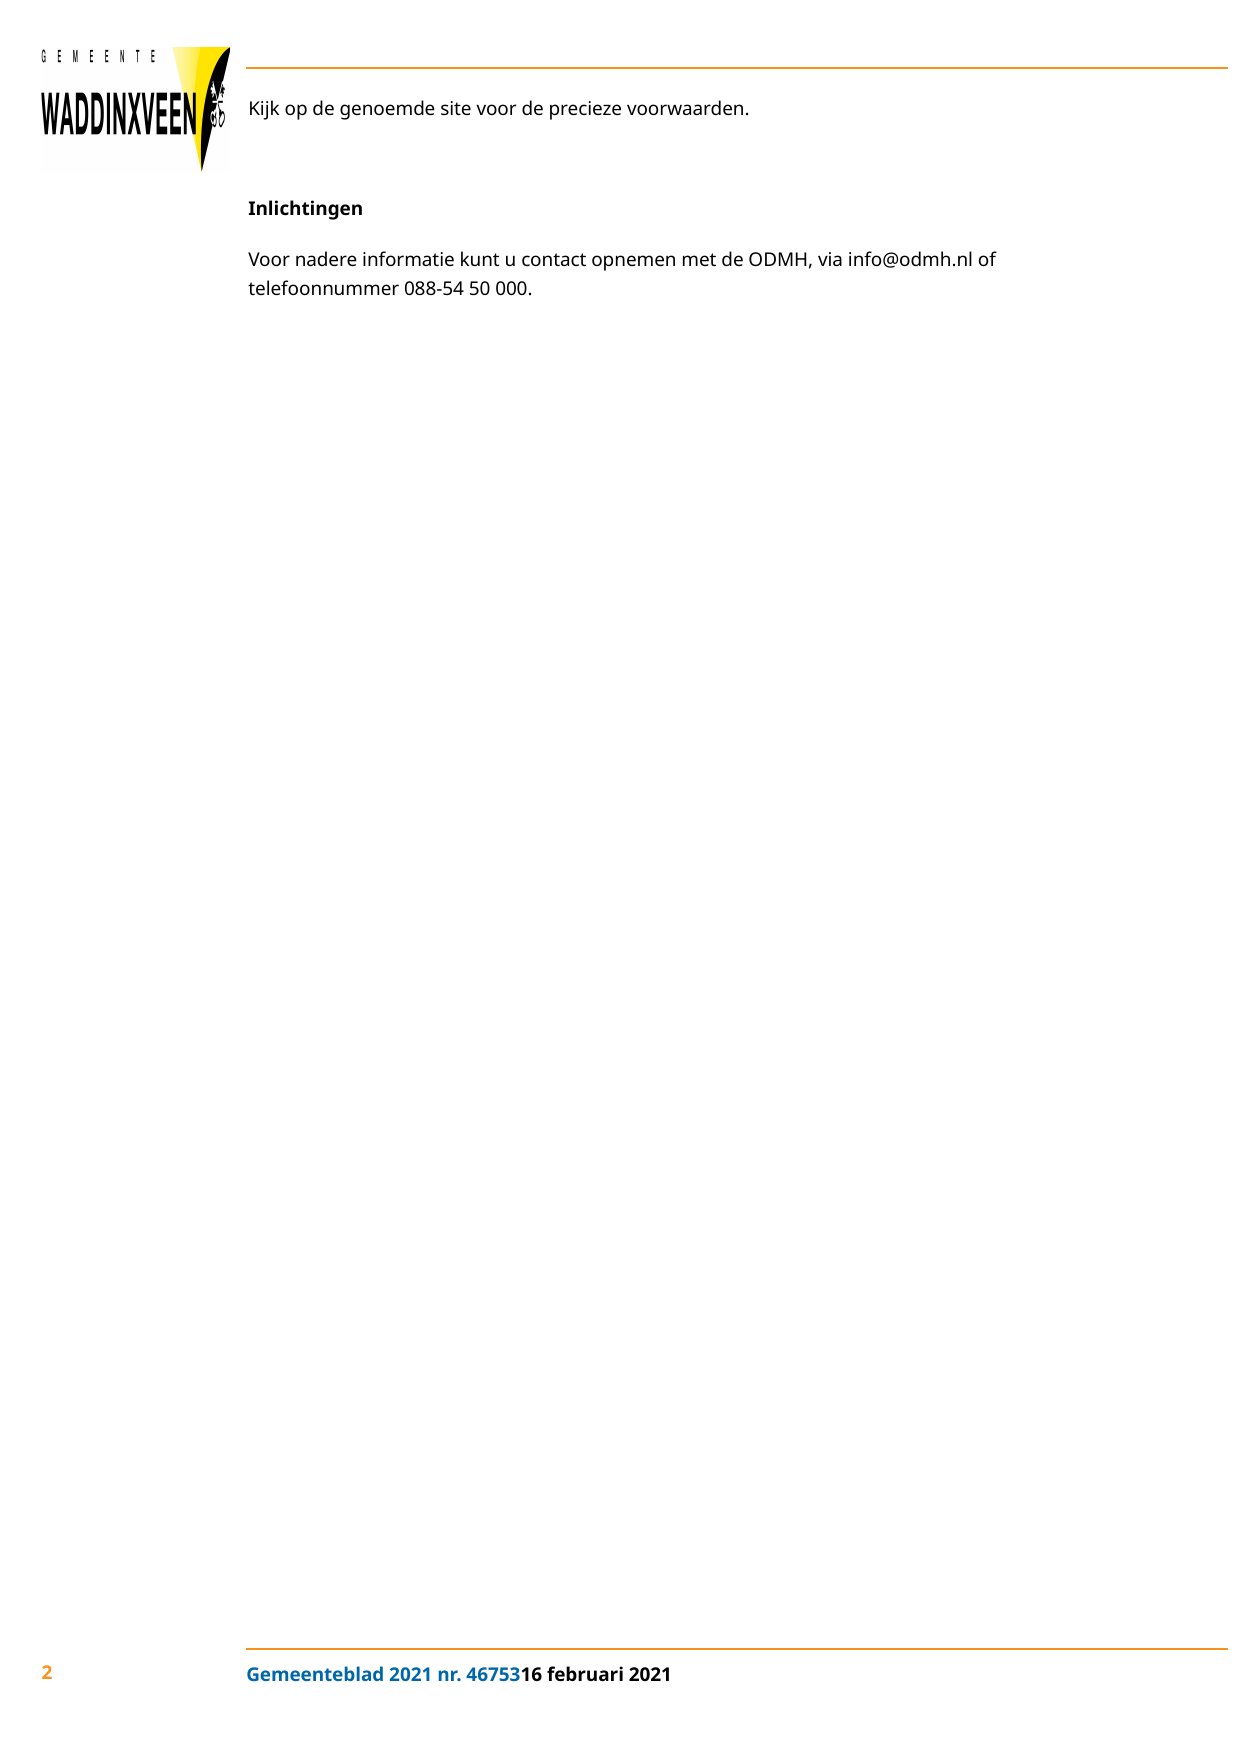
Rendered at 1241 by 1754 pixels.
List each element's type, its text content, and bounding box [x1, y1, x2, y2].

text Voor nadere informatie kunt u contact opnemen met de ODMH, via info@odmh.nl of telefoonnummer 088-54 50 000. [248, 246, 1152, 301]
picture [41, 47, 231, 172]
text Kijk op de genoemde site voor de precieze voorwaarden. [248, 95, 1152, 121]
text Inlichtingen [248, 196, 1152, 221]
